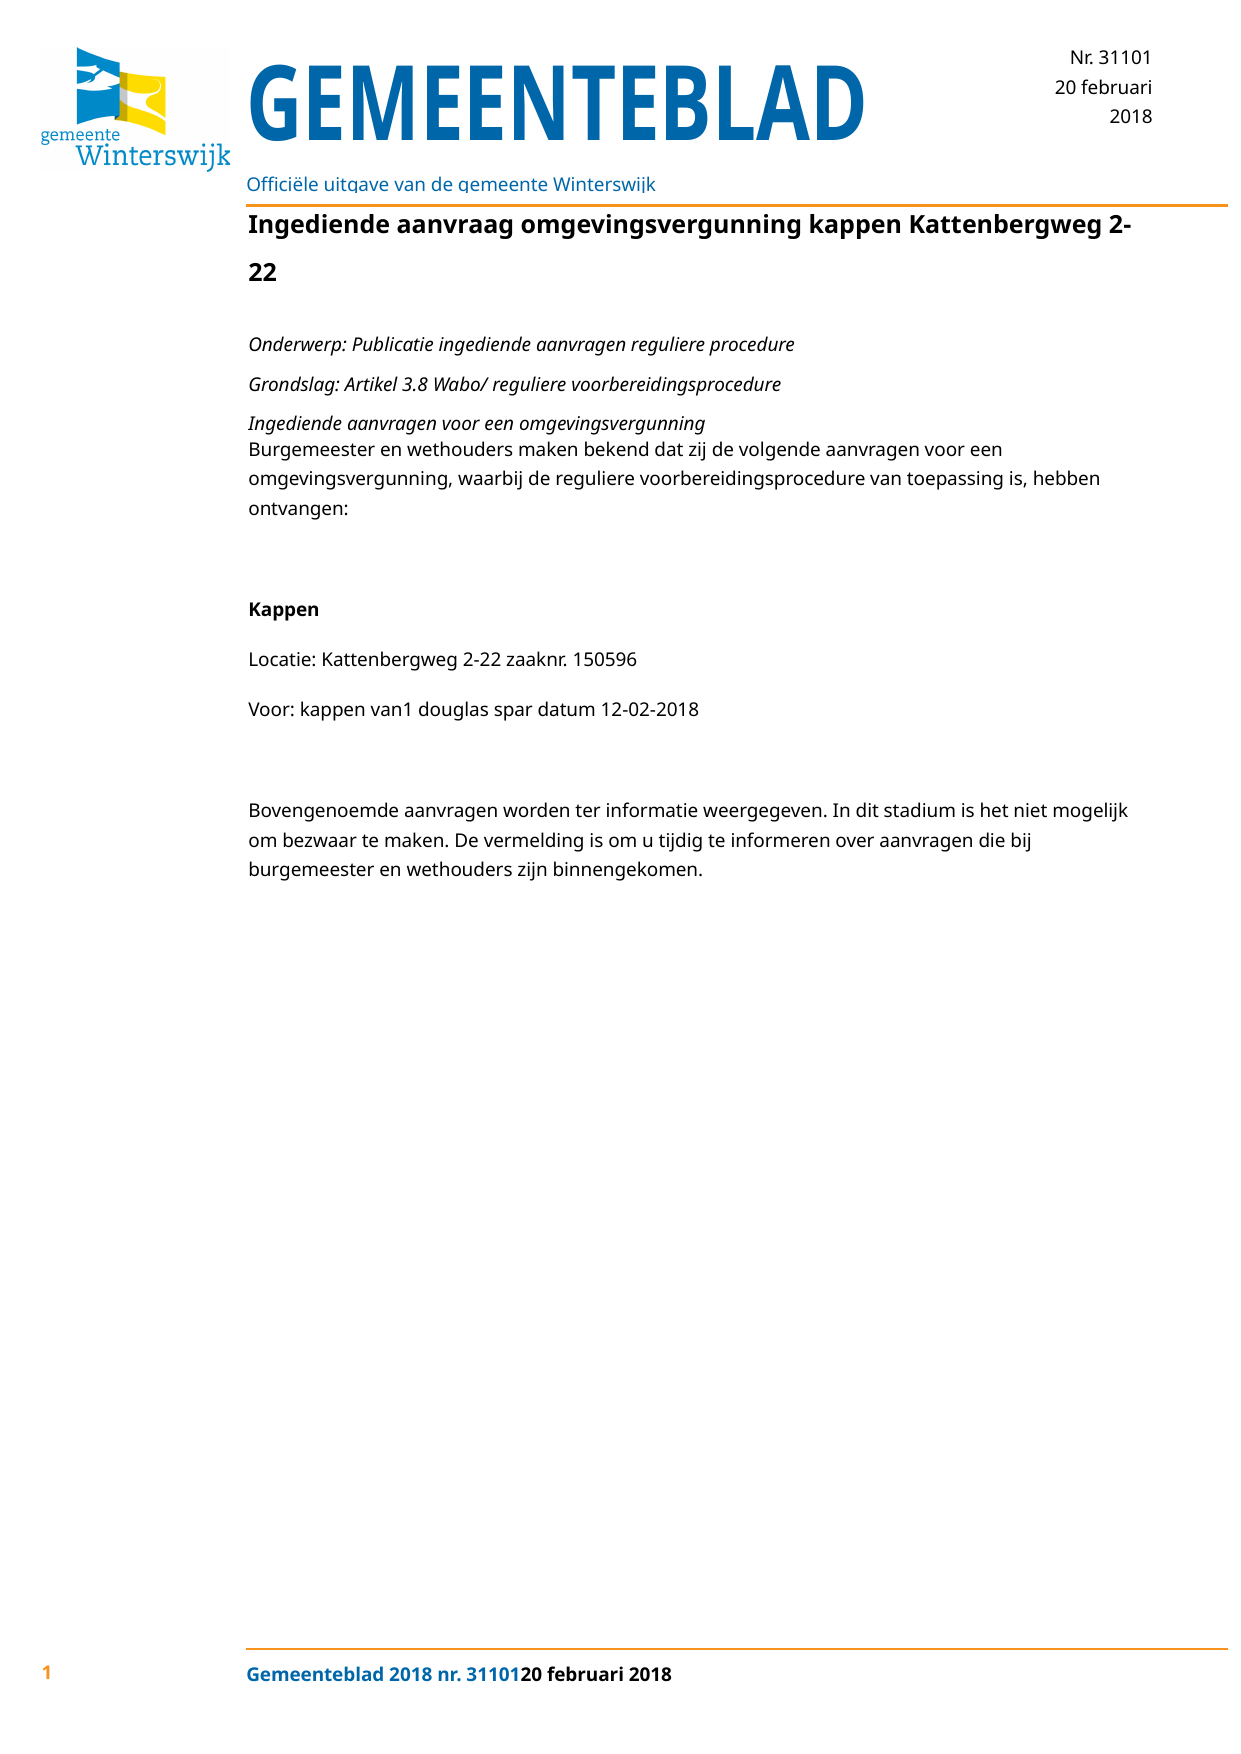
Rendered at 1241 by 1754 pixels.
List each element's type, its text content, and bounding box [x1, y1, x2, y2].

picture [225, 153, 231, 162]
text Voor: kappen van1 douglas spar datum 12-02-2018 [248, 697, 1152, 722]
text Ingediende aanvraag omgevingsvergunning kappen Kattenbergweg 2-22 [248, 207, 1152, 288]
text Ingediende aanvragen voor een omgevingsvergunning [248, 410, 1152, 436]
text Burgemeester en wethouders maken bekend dat zij de volgende aanvragen voor een omgevingsvergunning, waarbij de reguliere voorbereidingsprocedure van toepassing is, hebben ontvangen: [248, 436, 1152, 521]
text Locatie: Kattenbergweg 2-22 zaaknr. 150596 [248, 646, 1152, 672]
text Kappen [248, 596, 1152, 621]
picture [41, 47, 231, 172]
text Bovengenoemde aanvragen worden ter informatie weergegeven. In dit stadium is het niet mogelijk om bezwaar te maken. De vermelding is om u tijdig te informeren over aanvragen die bij burgemeester en wethouders zijn binnengekomen. [248, 797, 1152, 882]
text Onderwerp: Publicatie ingediende aanvragen reguliere procedure [248, 331, 1152, 357]
text Grondslag: Artikel 3.8 Wabo/ reguliere voorbereidingsprocedure [248, 371, 1152, 396]
